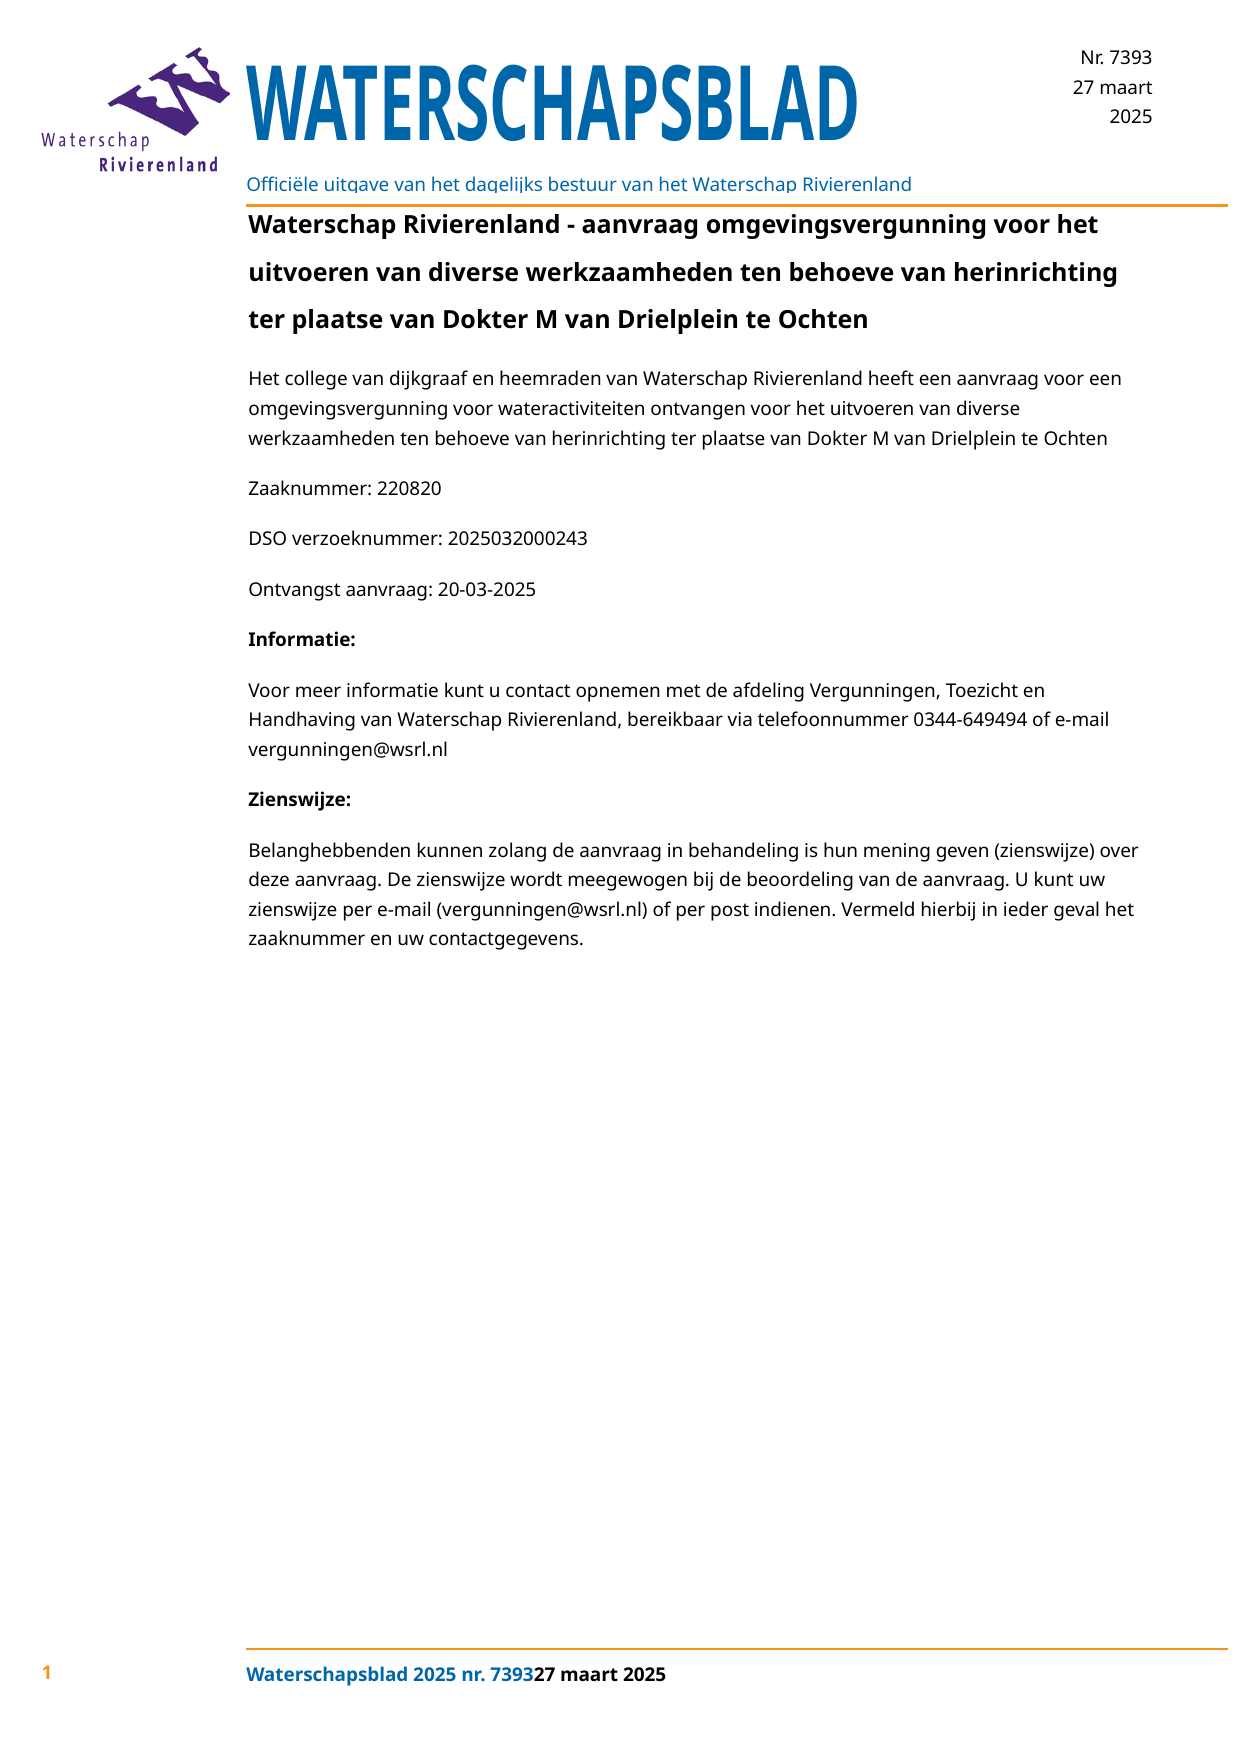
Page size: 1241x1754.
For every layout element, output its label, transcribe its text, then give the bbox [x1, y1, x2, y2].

text Zienswijze: [248, 786, 1152, 812]
picture [41, 47, 231, 172]
text Ontvangst aanvraag: 20-03-2025 [248, 576, 1152, 602]
text Waterschap Rivierenland - aanvraag omgevingsvergunning voor het uitvoeren van diverse werkzaamheden ten behoeve van herinrichting ter plaatse van Dokter M van Drielplein te Ochten [248, 207, 1152, 336]
text Het college van dijkgraaf en heemraden van Waterschap Rivierenland heeft een aanvraag voor een omgevingsvergunning voor wateractiviteiten ontvangen voor het uitvoeren van diverse werkzaamheden ten behoeve van herinrichting ter plaatse van Dokter M van Drielplein te Ochten [248, 366, 1152, 450]
text Informatie: [248, 626, 1152, 652]
text Voor meer informatie kunt u contact opnemen met de afdeling Vergunningen, Toezicht en Handhaving van Waterschap Rivierenland, bereikbaar via telefoonnummer 0344-649494 of e-mail vergunningen@wsrl.nl [248, 677, 1152, 762]
text Zaaknummer: 220820 [248, 475, 1152, 501]
text Belanghebbenden kunnen zolang de aanvraag in behandeling is hun mening geven (zienswijze) over deze aanvraag. De zienswijze wordt meegewogen bij de beoordeling van de aanvraag. U kunt uw zienswijze per e-mail (vergunningen@wsrl.nl) of per post indienen. Vermeld hierbij in ieder geval het zaaknummer en uw contactgegevens. [248, 837, 1152, 951]
text DSO verzoeknummer: 2025032000243 [248, 526, 1152, 551]
